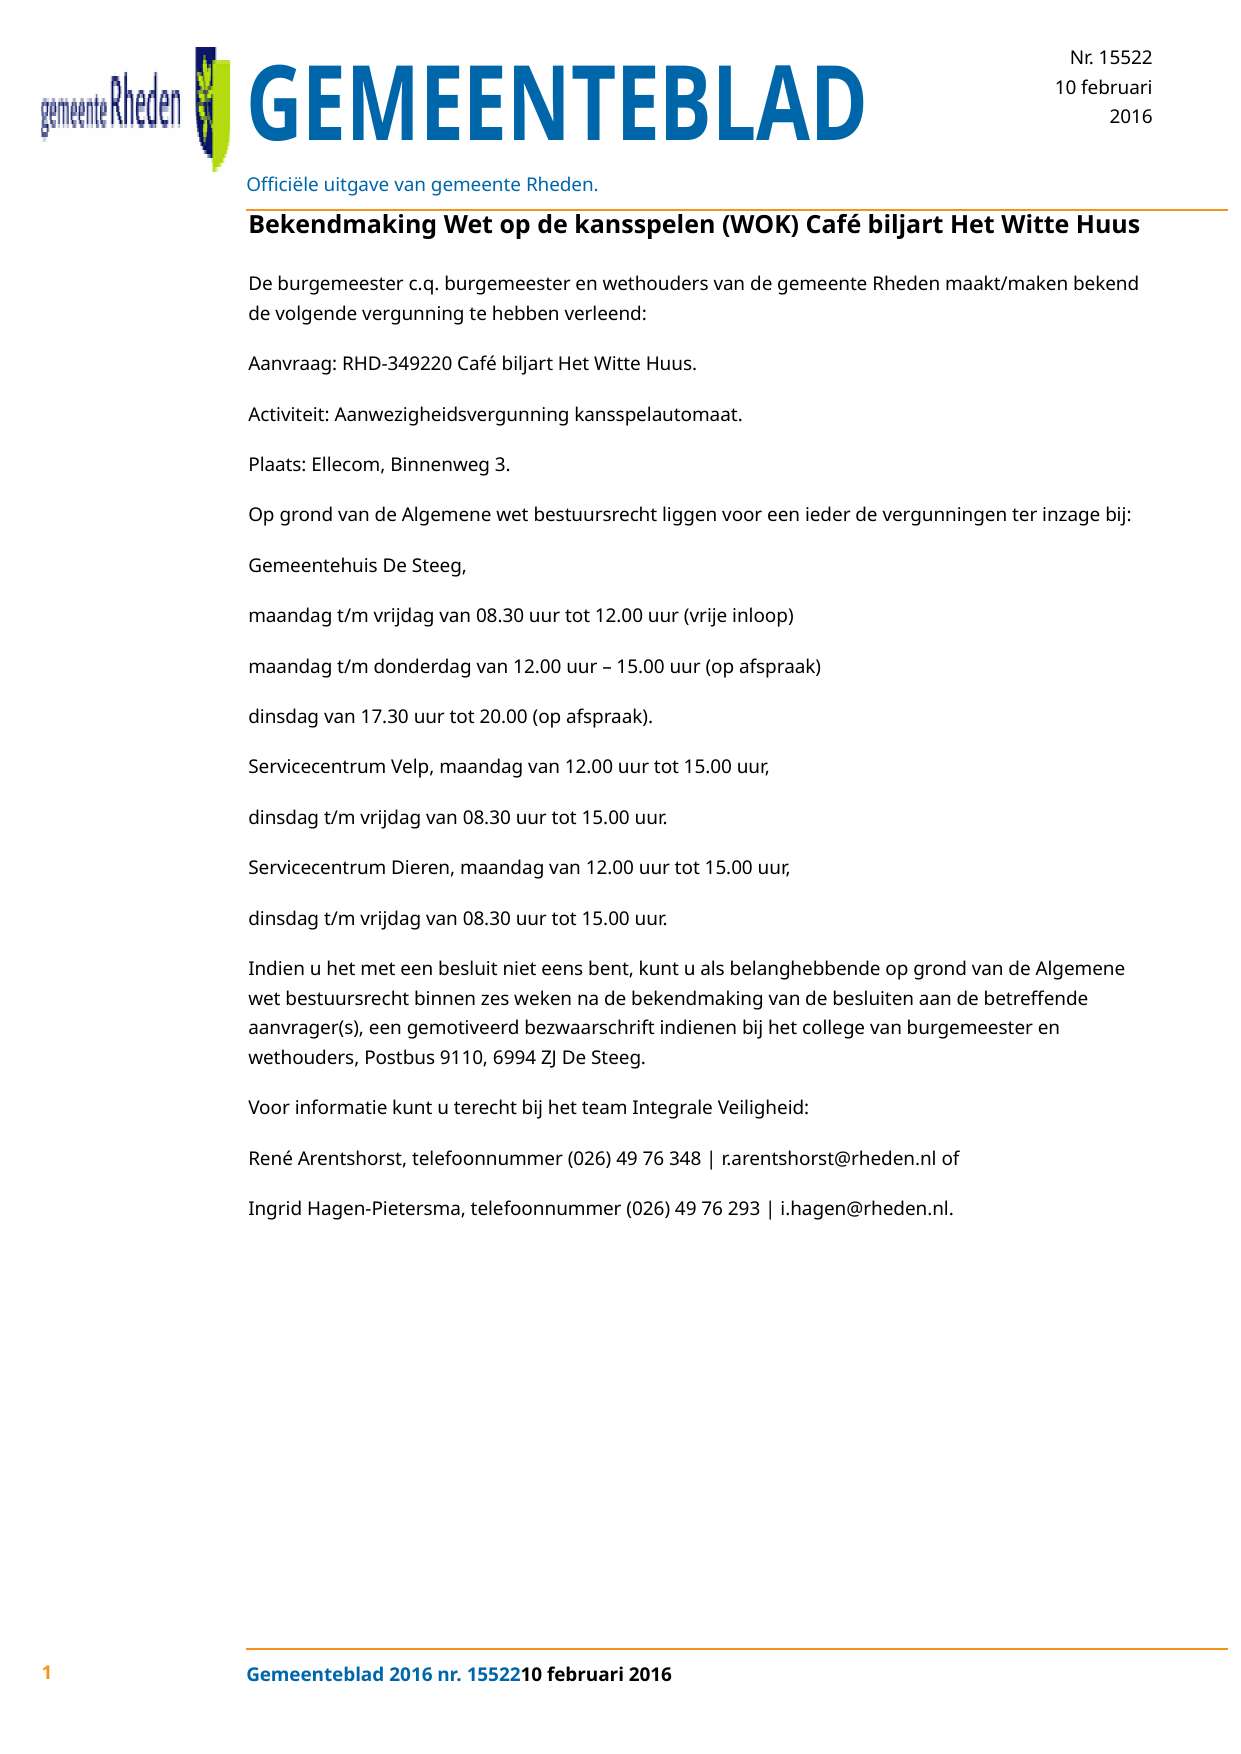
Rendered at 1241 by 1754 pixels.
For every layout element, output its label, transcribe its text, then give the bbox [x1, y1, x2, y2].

text maandag t/m vrijdag van 08.30 uur tot 12.00 uur (vrije inloop) [248, 602, 1152, 628]
text Gemeentehuis De Steeg, [248, 552, 1152, 578]
text Voor informatie kunt u terecht bij het team Integrale Veiligheid: [248, 1094, 1152, 1120]
text Servicecentrum Dieren, maandag van 12.00 uur tot 15.00 uur, [248, 854, 1152, 880]
text Plaats: Ellecom, Binnenweg 3. [248, 451, 1152, 477]
text De burgemeester c.q. burgemeester en wethouders van de gemeente Rheden maakt/maken bekend de volgende vergunning te hebben verleend: [248, 270, 1152, 326]
text maandag t/m donderdag van 12.00 uur – 15.00 uur (op afspraak) [248, 653, 1152, 678]
text Indien u het met een besluit niet eens bent, kunt u als belanghebbende op grond van de Algemene wet bestuursrecht binnen zes weken na de bekendmaking van de besluiten aan de betreffende aanvrager(s), een gemotiveerd bezwaarschrift indienen bij het college van burgemeester en wethouders, Postbus 9110, 6994 ZJ De Steeg. [248, 955, 1152, 1070]
text Bekendmaking Wet op de kansspelen (WOK) Café biljart Het Witte Huus [248, 211, 1152, 241]
text René Arentshorst, telefoonnummer (026) 49 76 348 | r.arentshorst@rheden.nl of [248, 1145, 1152, 1171]
text Op grond van de Algemene wet bestuursrecht liggen voor een ieder de vergunningen ter inzage bij: [248, 502, 1152, 527]
text Servicecentrum Velp, maandag van 12.00 uur tot 15.00 uur, [248, 754, 1152, 779]
text Activiteit: Aanwezigheidsvergunning kansspelautomaat. [248, 401, 1152, 426]
text Ingrid Hagen-Pietersma, telefoonnummer (026) 49 76 293 | i.hagen@rheden.nl. [248, 1195, 1152, 1221]
picture [41, 47, 231, 172]
text dinsdag t/m vrijdag van 08.30 uur tot 15.00 uur. [248, 804, 1152, 830]
text dinsdag van 17.30 uur tot 20.00 (op afspraak). [248, 703, 1152, 729]
text dinsdag t/m vrijdag van 08.30 uur tot 15.00 uur. [248, 905, 1152, 931]
text Aanvraag: RHD-349220 Café biljart Het Witte Huus. [248, 350, 1152, 376]
